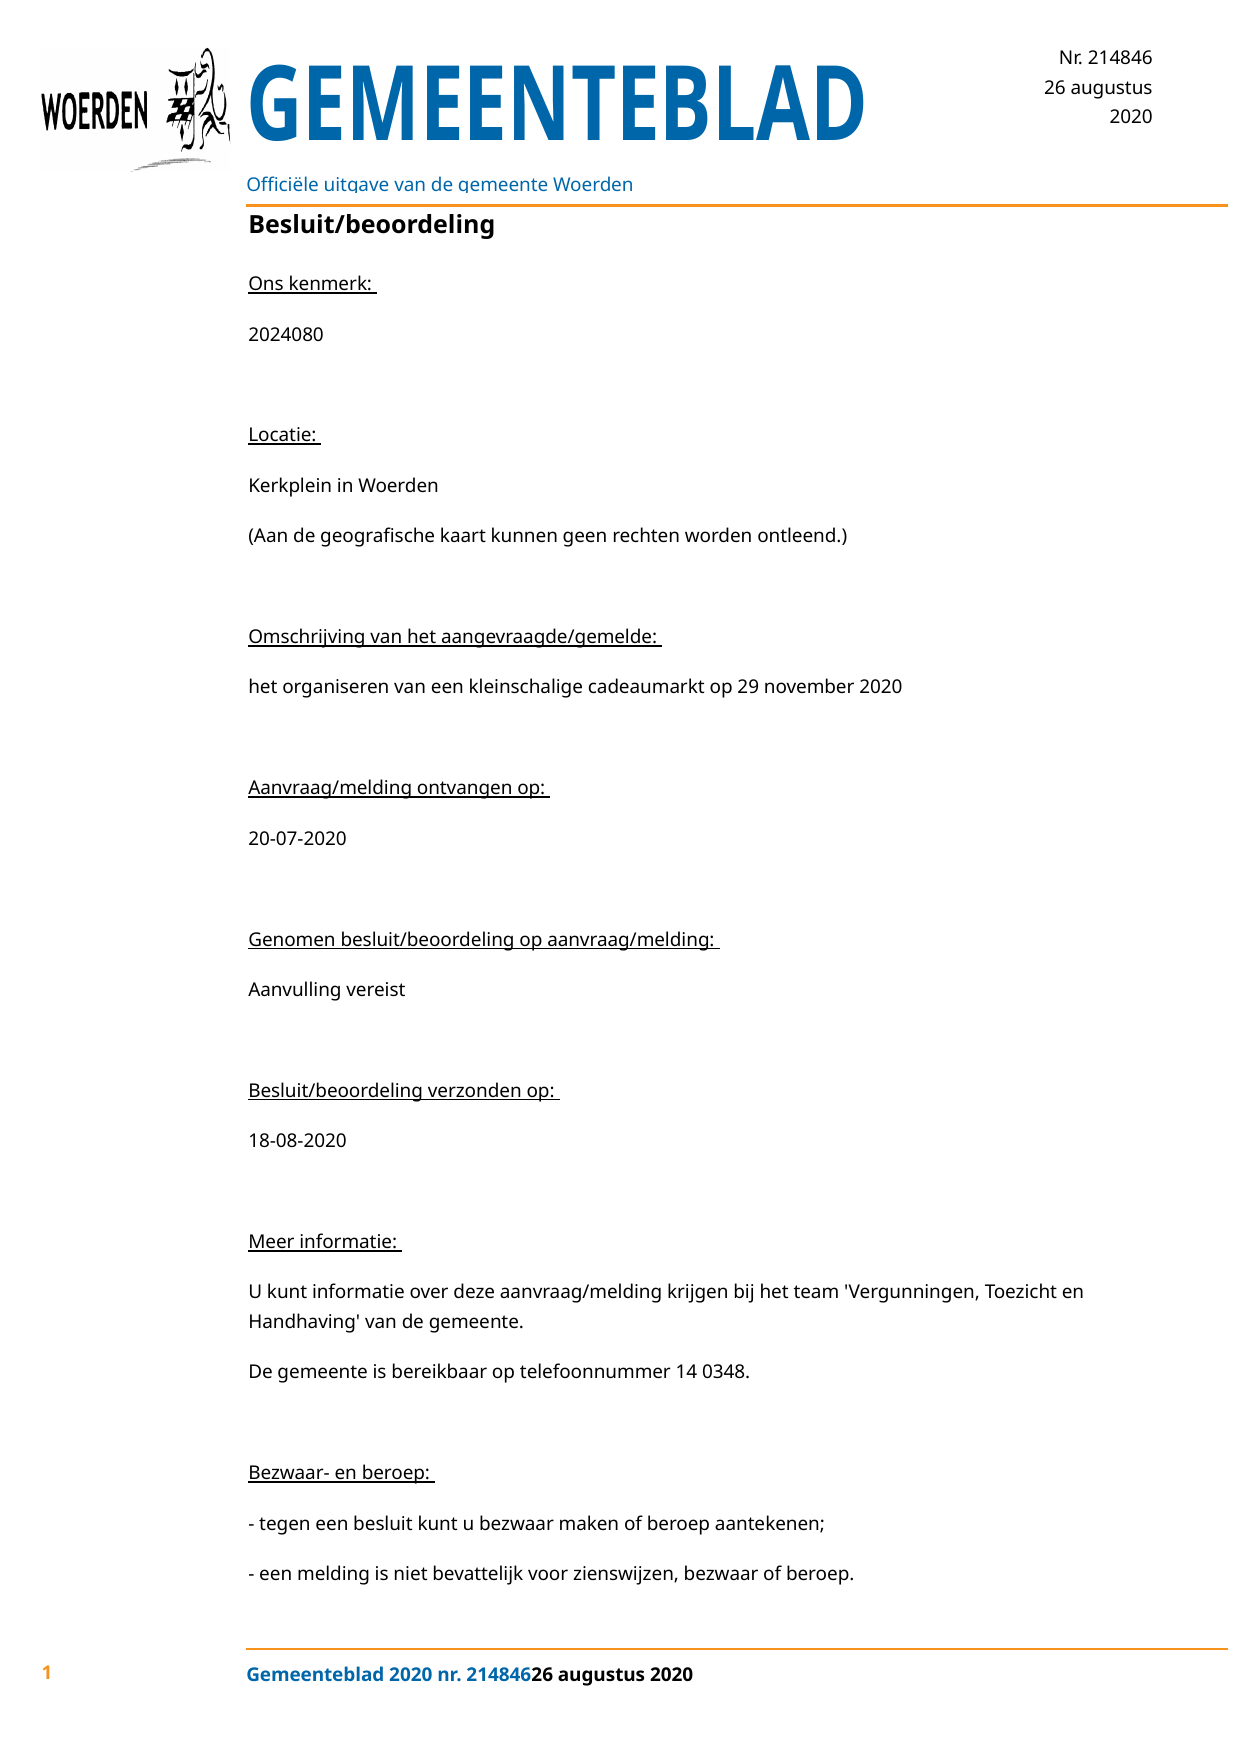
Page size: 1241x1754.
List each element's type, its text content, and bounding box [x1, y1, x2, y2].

text - een melding is niet bevattelijk voor zienswijzen, bezwaar of beroep. [248, 1560, 1152, 1586]
text Bezwaar- en beroep: [248, 1459, 1152, 1485]
text Aanvulling vereist [248, 976, 1152, 1002]
text Besluit/beoordeling verzonden op: [248, 1077, 1152, 1103]
text - tegen een besluit kunt u bezwaar maken of beroep aantekenen; [248, 1510, 1152, 1536]
text 2024080 [248, 321, 1152, 346]
text Besluit/beoordeling [248, 207, 1152, 241]
text Kerkplein in Woerden [248, 472, 1152, 498]
text Ons kenmerk: [248, 270, 1152, 296]
text Omschrijving van het aangevraagde/gemelde: [248, 623, 1152, 649]
text 20-07-2020 [248, 825, 1152, 851]
text Aanvraag/melding ontvangen op: [248, 774, 1152, 800]
text Locatie: [248, 422, 1152, 447]
text (Aan de geografische kaart kunnen geen rechten worden ontleend.) [248, 522, 1152, 548]
text U kunt informatie over deze aanvraag/melding krijgen bij het team 'Vergunningen, Toezicht en Handhaving' van de gemeente. [248, 1279, 1152, 1334]
picture [41, 47, 231, 172]
text Genomen besluit/beoordeling op aanvraag/melding: [248, 926, 1152, 951]
text Meer informatie: [248, 1228, 1152, 1254]
text het organiseren van een kleinschalige cadeaumarkt op 29 november 2020 [248, 674, 1152, 699]
text 18-08-2020 [248, 1127, 1152, 1153]
text De gemeente is bereikbaar op telefoonnummer 14 0348. [248, 1359, 1152, 1384]
